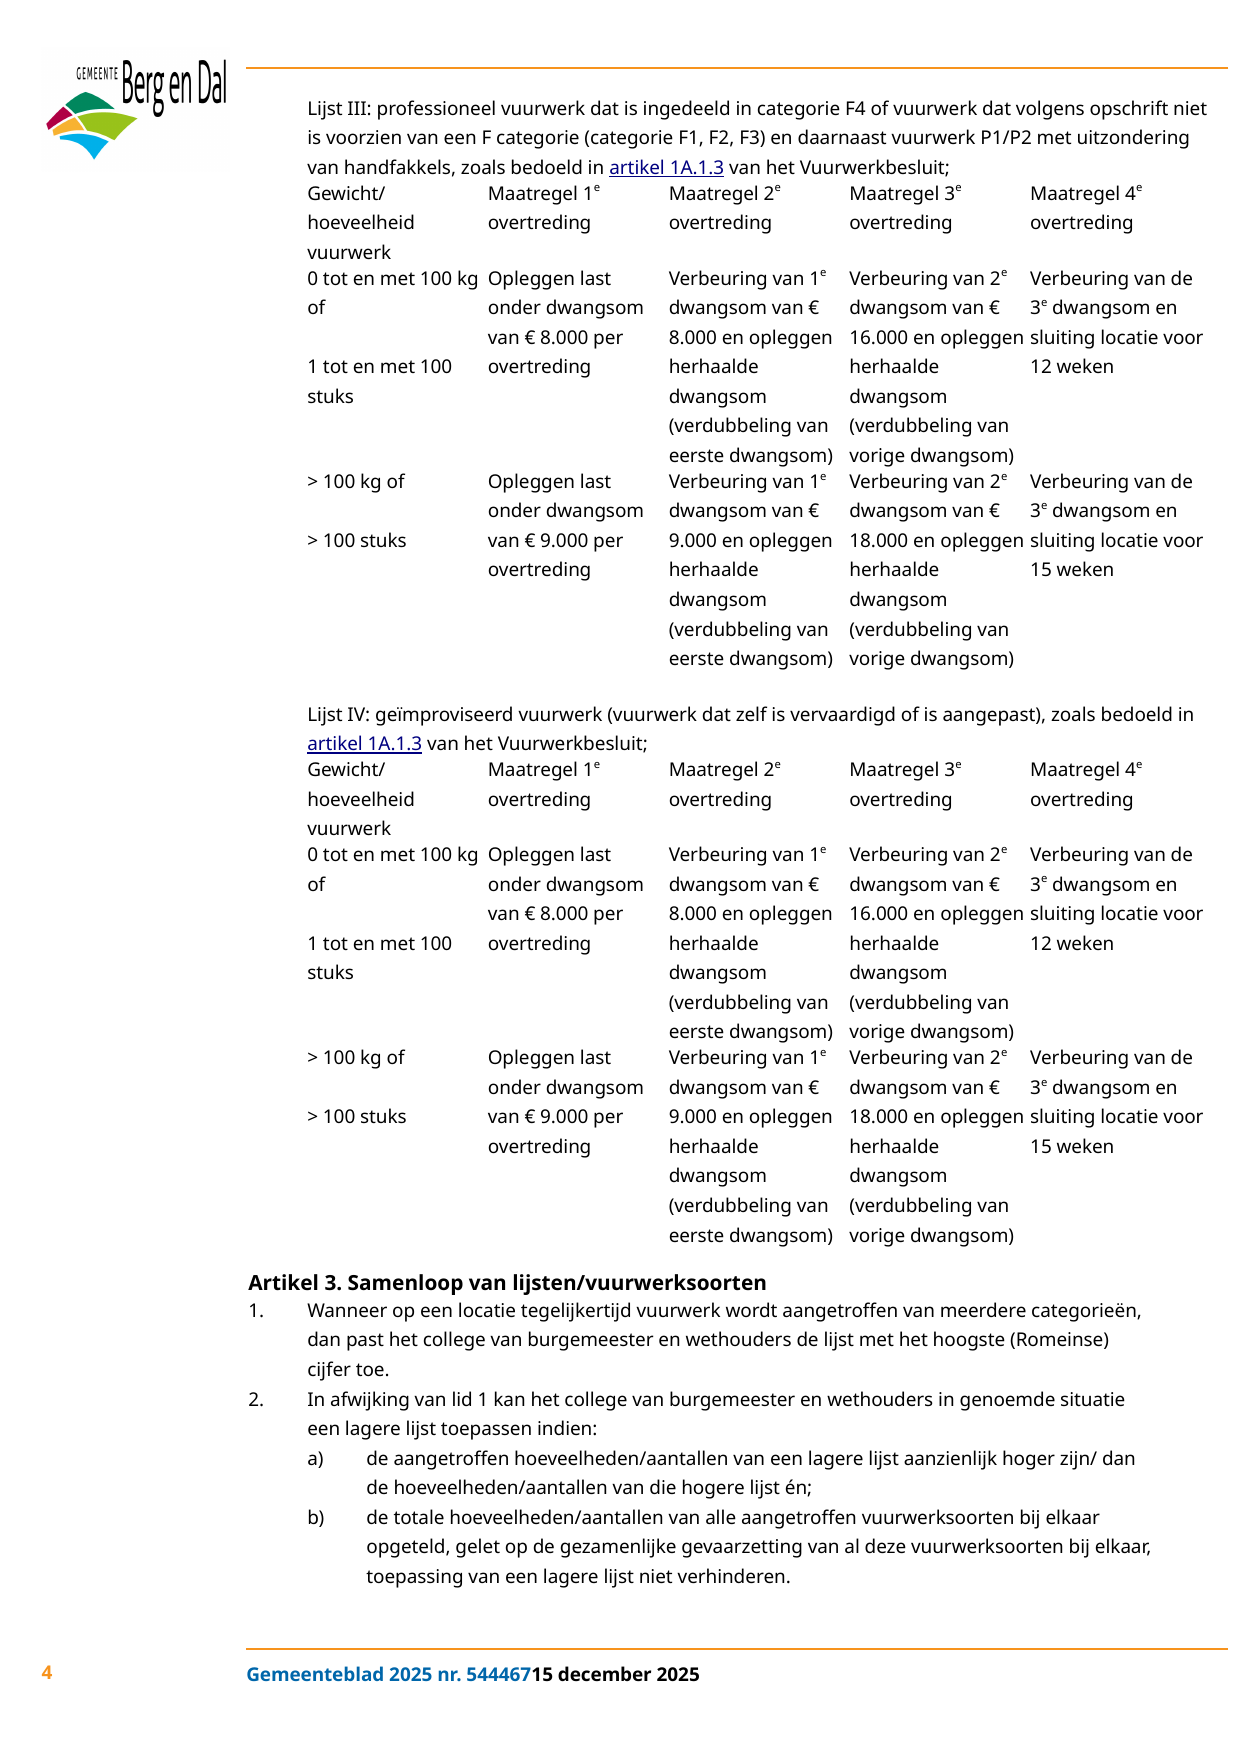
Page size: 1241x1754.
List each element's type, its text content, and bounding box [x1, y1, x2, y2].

table_cell Verbeuring van 1e dwangsom van € 9.000 en opleggen herhaalde dwangsom (verdubbeling van eerste dwangsom) [669, 468, 849, 671]
table_cell Verbeuring van 2e dwangsom van € 18.000 en opleggen herhaalde dwangsom (verdubbeling van vorige dwangsom) [849, 468, 1030, 671]
table_cell Verbeuring van 2e dwangsom van € 16.000 en opleggen herhaalde dwangsom (verdubbeling van vorige dwangsom) [849, 841, 1030, 1044]
list de aangetroffen hoeveelheden/aantallen van een lagere lijst aanzienlijk hoger zijn/ dan de hoeveelheden/aantallen van die hogere lijst én; [307, 1445, 1152, 1500]
table_cell Verbeuring van de 3e dwangsom en sluiting locatie voor 15 weken [1030, 1044, 1211, 1248]
table_cell Gewicht/ hoeveelheid vuurwerk [307, 756, 488, 841]
list In afwijking van lid 1 kan het college van burgemeester en wethouders in genoemde situatie een lagere lijst toepassen indien: [248, 1386, 1152, 1441]
picture [41, 47, 231, 172]
table_cell Maatregel 4e overtreding [1030, 756, 1211, 841]
table_cell Maatregel 2e overtreding [669, 180, 849, 265]
table_cell Verbeuring van 1e dwangsom van € 8.000 en opleggen herhaalde dwangsom (verdubbeling van eerste dwangsom) [669, 841, 849, 1044]
table_cell Verbeuring van 2e dwangsom van € 16.000 en opleggen herhaalde dwangsom (verdubbeling van vorige dwangsom) [849, 265, 1030, 468]
table_header Lijst IV: geïmproviseerd vuurwerk (vuurwerk dat zelf is vervaardigd of is aangepast), zoals bedoeld in artikel 1A.1.3 van het Vuurwerkbesluit; [307, 701, 1211, 756]
list Wanneer op een locatie tegelijkertijd vuurwerk wordt aangetroffen van meerdere categorieën, dan past het college van burgemeester en wethouders de lijst met het hoogste (Romeinse) cijfer toe. [248, 1297, 1152, 1382]
table_cell Verbeuring van de 3e dwangsom en sluiting locatie voor 12 weken [1030, 841, 1211, 1044]
table_cell Verbeuring van 1e dwangsom van € 8.000 en opleggen herhaalde dwangsom (verdubbeling van eerste dwangsom) [669, 265, 849, 468]
table_cell Opleggen last onder dwangsom van € 8.000 per overtreding [488, 265, 668, 468]
table_cell Verbeuring van 1e dwangsom van € 9.000 en opleggen herhaalde dwangsom (verdubbeling van eerste dwangsom) [669, 1044, 849, 1248]
table_cell Gewicht/ hoeveelheid vuurwerk [307, 180, 488, 265]
table_cell 0 tot en met 100 kg of 1 tot en met 100 stuks [307, 265, 488, 468]
text Artikel 3. Samenloop van lijsten/vuurwerksoorten [248, 1268, 1152, 1297]
table_cell Verbeuring van 2e dwangsom van € 18.000 en opleggen herhaalde dwangsom (verdubbeling van vorige dwangsom) [849, 1044, 1030, 1248]
table_cell Opleggen last onder dwangsom van € 9.000 per overtreding [488, 1044, 668, 1248]
table_cell Maatregel 1e overtreding [488, 756, 668, 841]
table_cell Maatregel 4e overtreding [1030, 180, 1211, 265]
table_cell > 100 kg of > 100 stuks [307, 1044, 488, 1248]
table_cell Opleggen last onder dwangsom van € 9.000 per overtreding [488, 468, 668, 671]
table_cell Verbeuring van de 3e dwangsom en sluiting locatie voor 15 weken [1030, 468, 1211, 671]
table_cell Maatregel 3e overtreding [849, 180, 1030, 265]
table_cell Opleggen last onder dwangsom van € 8.000 per overtreding [488, 841, 668, 1044]
table_header Lijst III: professioneel vuurwerk dat is ingedeeld in categorie F4 of vuurwerk dat volgens opschrift niet is voorzien van een F categorie (categorie F1, F2, F3) en daarnaast vuurwerk P1/P2 met uitzondering van handfakkels, zoals bedoeld in artikel 1A.1.3 van het Vuurwerkbesluit; [307, 95, 1211, 180]
table_cell Verbeuring van de 3e dwangsom en sluiting locatie voor 12 weken [1030, 265, 1211, 468]
table_cell Maatregel 3e overtreding [849, 756, 1030, 841]
table_cell > 100 kg of > 100 stuks [307, 468, 488, 671]
table_cell Maatregel 1e overtreding [488, 180, 668, 265]
table_cell 0 tot en met 100 kg of 1 tot en met 100 stuks [307, 841, 488, 1044]
table_cell Maatregel 2e overtreding [669, 756, 849, 841]
list de totale hoeveelheden/aantallen van alle aangetroffen vuurwerksoorten bij elkaar opgeteld, gelet op de gezamenlijke gevaarzetting van al deze vuurwerksoorten bij elkaar, toepassing van een lagere lijst niet verhinderen. [307, 1504, 1152, 1589]
